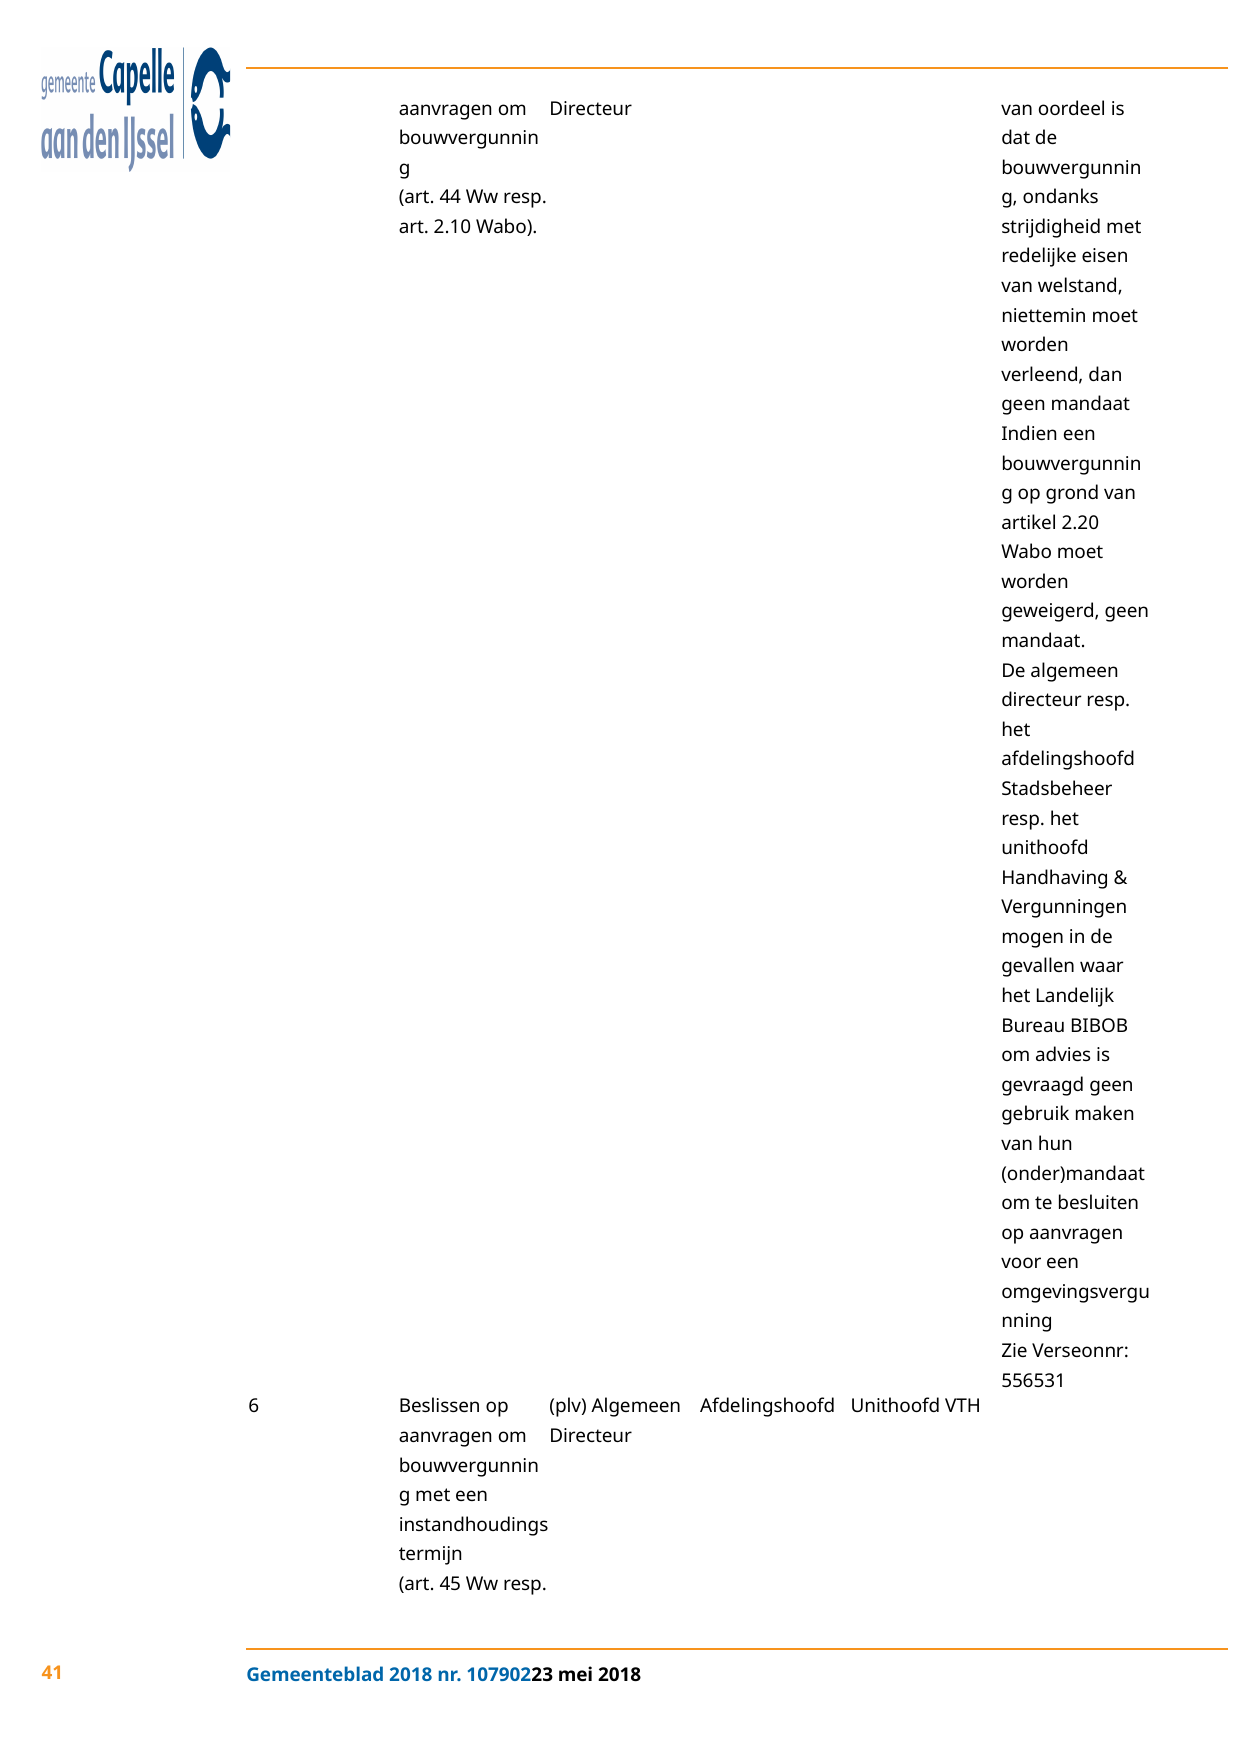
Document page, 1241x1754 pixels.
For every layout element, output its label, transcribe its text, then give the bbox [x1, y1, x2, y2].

table_cell (plv) Algemeen Directeur [549, 1393, 700, 1596]
table_cell Afdelingshoofd [700, 1393, 850, 1596]
picture [41, 47, 231, 172]
table_cell Directeur [549, 95, 700, 1393]
table_cell Beslissen op aanvragen om bouwvergunning met een instandhoudingstermijn (art. 45 Ww resp. [399, 1393, 549, 1596]
table_cell [700, 95, 850, 1393]
table_cell [248, 95, 398, 1393]
table_cell Unithoofd VTH [850, 1393, 1001, 1596]
table_cell 6 [248, 1393, 398, 1596]
table_cell van oordeel is dat de bouwvergunning, ondanks strijdigheid met redelijke eisen van welstand, niettemin moet worden verleend, dan geen mandaat Indien een bouwvergunning op grond van artikel 2.20 Wabo moet worden geweigerd, geen mandaat. De algemeen directeur resp. het afdelingshoofd Stadsbeheer resp. het unithoofd Handhaving & Vergunningen mogen in de gevallen waar het Landelijk Bureau BIBOB om advies is gevraagd geen gebruik maken van hun (onder)mandaat om te besluiten op aanvragen voor een omgevingsvergunning Zie Verseonnr: 556531 [1001, 95, 1152, 1393]
table_cell [850, 95, 1001, 1393]
table_cell aanvragen om bouwvergunning (art. 44 Ww resp. art. 2.10 Wabo). [399, 95, 549, 1393]
table_cell [1001, 1393, 1152, 1596]
